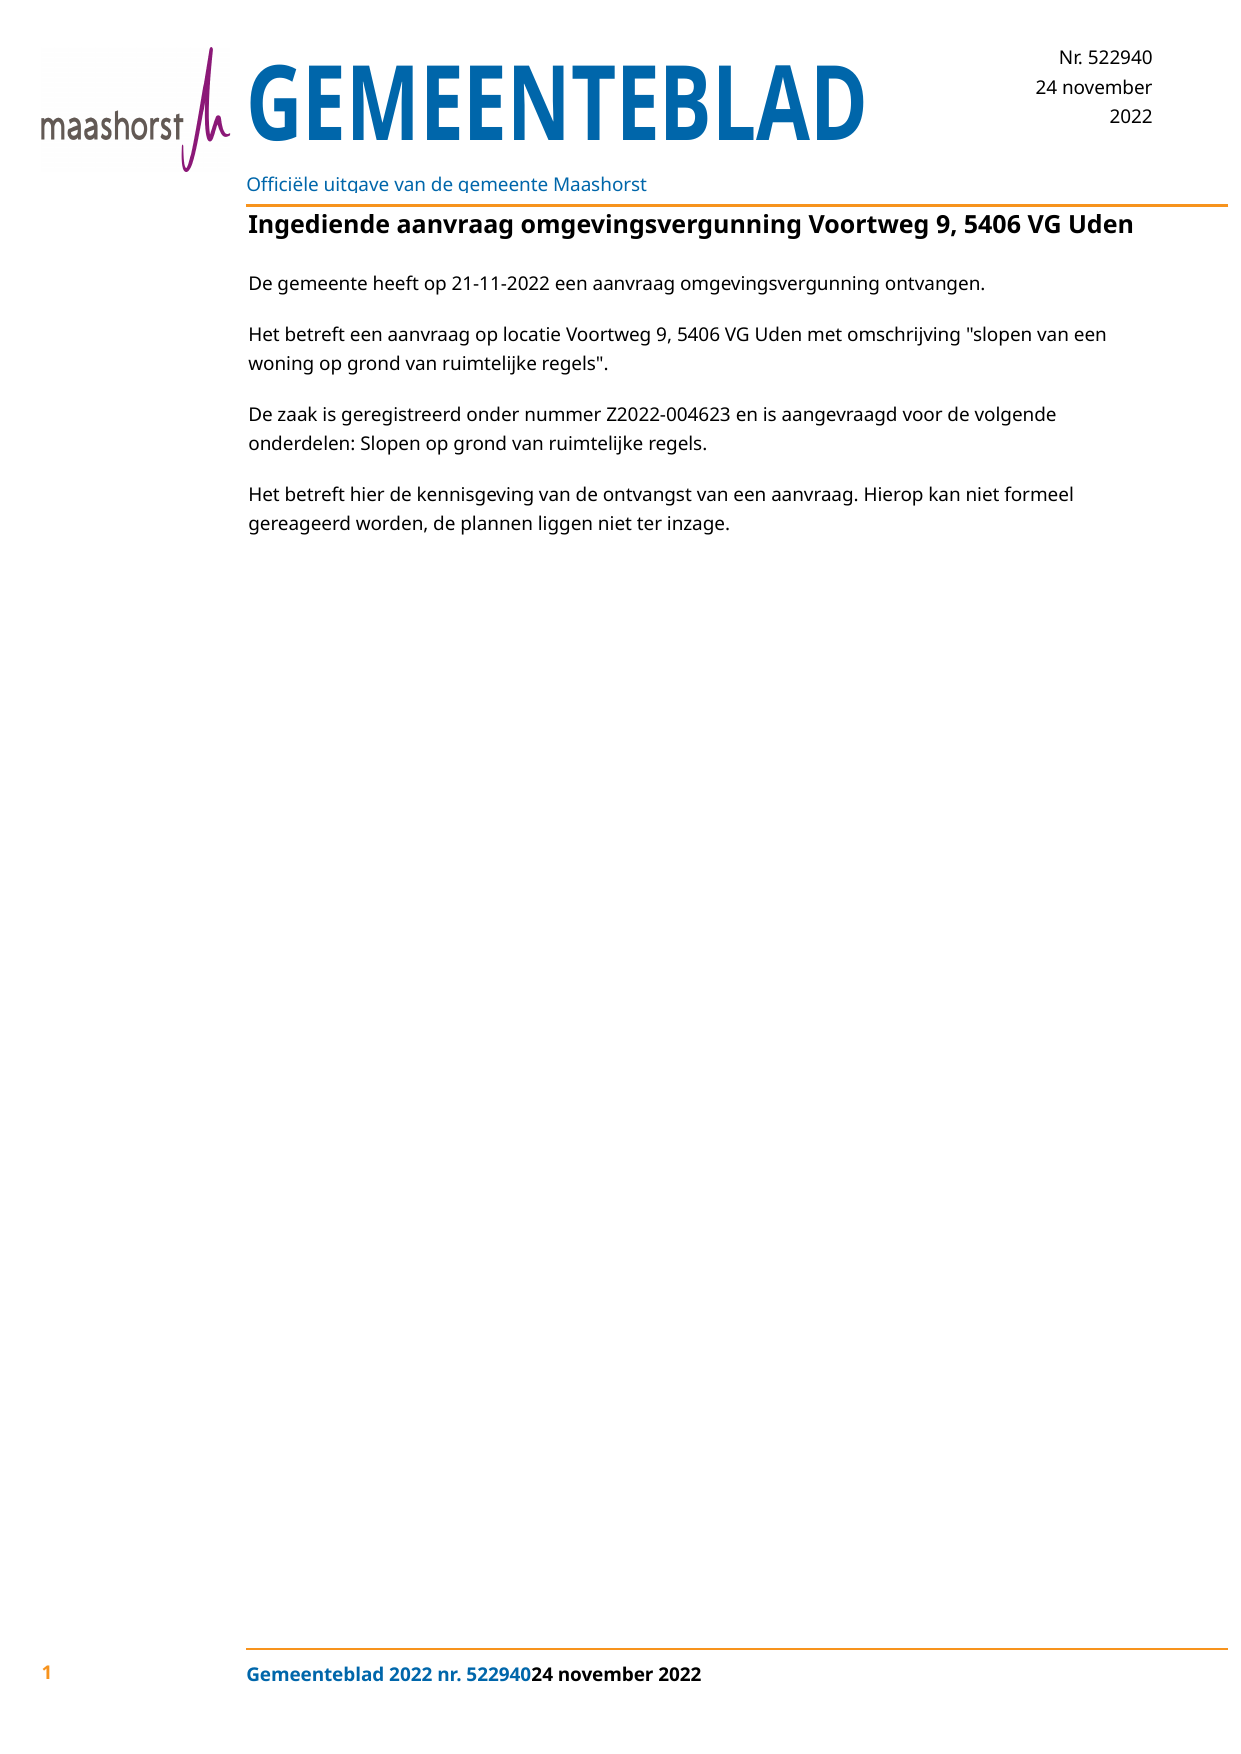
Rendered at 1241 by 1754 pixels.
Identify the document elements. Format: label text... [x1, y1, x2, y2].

text Het betreft hier de kennisgeving van de ontvangst van een aanvraag. Hierop kan niet formeel gereageerd worden, de plannen liggen niet ter inzage. [248, 481, 1152, 536]
picture [41, 47, 231, 172]
text Ingediende aanvraag omgevingsvergunning Voortweg 9, 5406 VG Uden [248, 207, 1152, 241]
text De gemeente heeft op 21-11-2022 een aanvraag omgevingsvergunning ontvangen. [248, 270, 1152, 296]
text De zaak is geregistreerd onder nummer Z2022-004623 en is aangevraagd voor de volgende onderdelen: Slopen op grond van ruimtelijke regels. [248, 401, 1152, 456]
text Het betreft een aanvraag op locatie Voortweg 9, 5406 VG Uden met omschrijving "slopen van een woning op grond van ruimtelijke regels". [248, 321, 1152, 376]
